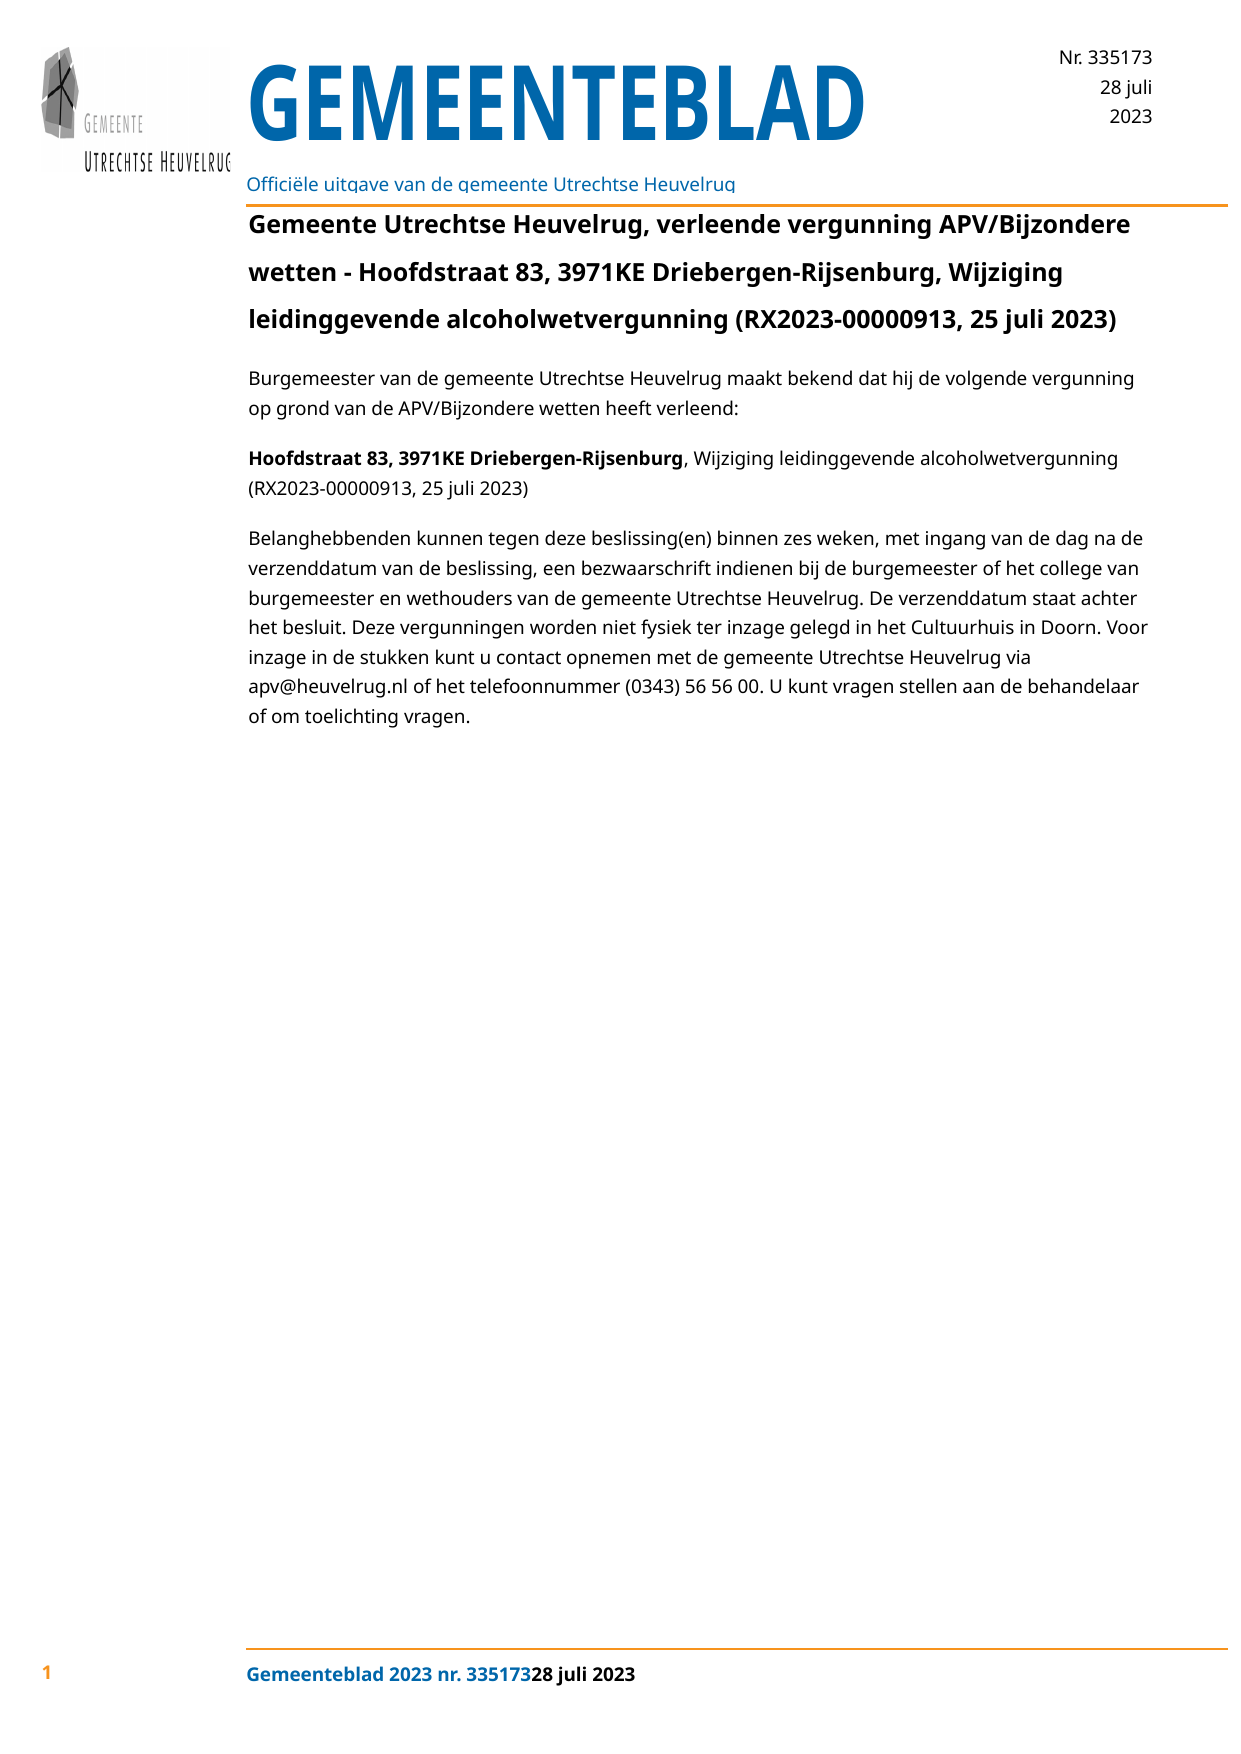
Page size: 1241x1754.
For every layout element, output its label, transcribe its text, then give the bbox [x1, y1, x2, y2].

text Burgemeester van de gemeente Utrechtse Heuvelrug maakt bekend dat hij de volgende vergunning op grond van de APV/Bijzondere wetten heeft verleend: [248, 366, 1152, 421]
text Belanghebbenden kunnen tegen deze beslissing(en) binnen zes weken, met ingang van de dag na de verzenddatum van de beslissing, een bezwaarschrift indienen bij de burgemeester of het college van burgemeester en wethouders van de gemeente Utrechtse Heuvelrug. De verzenddatum staat achter het besluit. Deze vergunningen worden niet fysiek ter inzage gelegd in het Cultuurhuis in Doorn. Voor inzage in de stukken kunt u contact opnemen met de gemeente Utrechtse Heuvelrug via apv@heuvelrug.nl of het telefoonnummer (0343) 56 56 00. U kunt vragen stellen aan de behandelaar of om toelichting vragen. [248, 526, 1152, 729]
text Hoofdstraat 83, 3971KE Driebergen-Rijsenburg, Wijziging leidinggevende alcoholwetvergunning (RX2023-00000913, 25 juli 2023) [248, 446, 1152, 501]
text Gemeente Utrechtse Heuvelrug, verleende vergunning APV/Bijzondere wetten - Hoofdstraat 83, 3971KE Driebergen-Rijsenburg, Wijziging leidinggevende alcoholwetvergunning (RX2023-00000913, 25 juli 2023) [248, 207, 1152, 336]
picture [41, 47, 231, 172]
